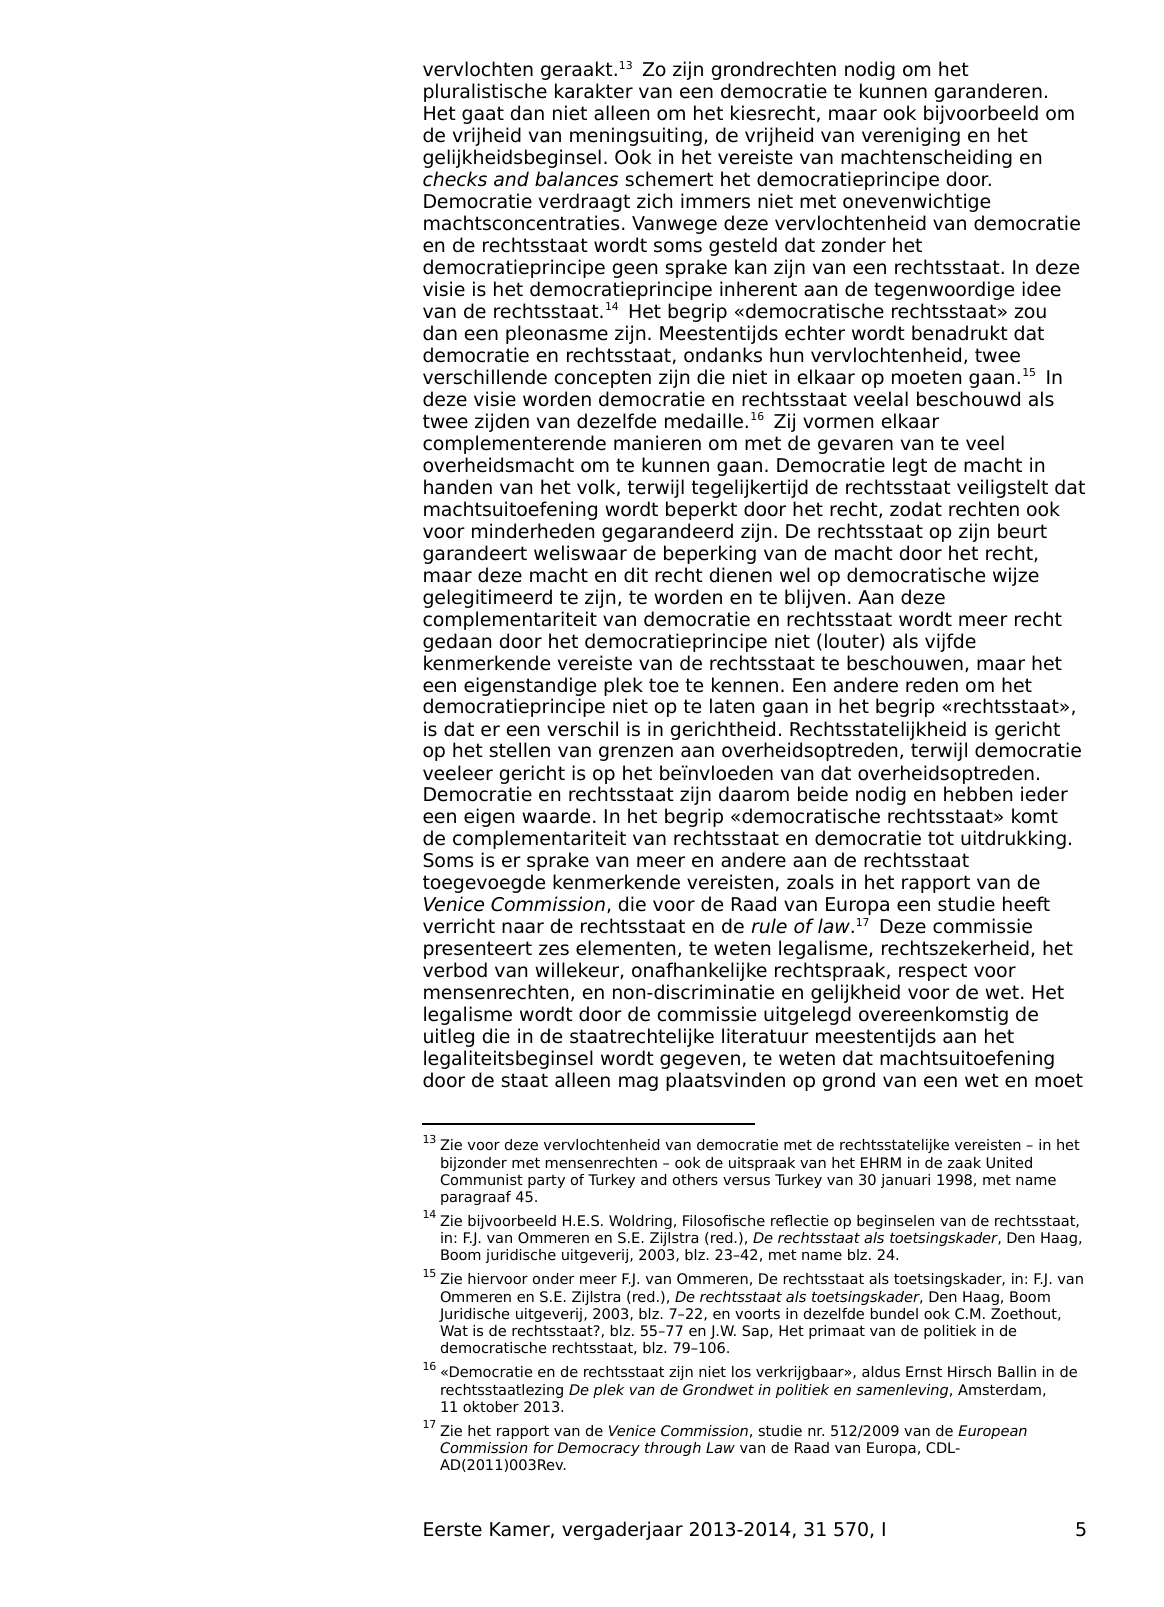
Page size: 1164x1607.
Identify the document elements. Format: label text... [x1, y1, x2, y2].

text Soms is er sprake van meer en andere aan de rechtsstaat toegevoegde kenmerkende vereisten, zoals in het rapport van de Venice Commission, die voor de Raad van Europa een studie heeft verricht naar de rechtsstaat en de rule of law. Deze commissie presenteert zes elementen, te weten legalisme, rechtszekerheid, het verbod van willekeur, onafhankelijke rechtspraak, respect voor mensenrechten, en non-discriminatie en gelijkheid voor de wet. Het legalisme wordt door de commissie uitgelegd overeenkomstig de uitleg die in de staatrechtelijke literatuur meestentijds aan het legaliteitsbeginsel wordt gegeven, te weten dat machtsuitoefening door de staat alleen mag plaatsvinden op grond van een wet en moet [422, 850, 1087, 1092]
text Zie hiervoor onder meer F.J. van Ommeren, De rechtsstaat als toetsingskader, in: F.J. van Ommeren en S.E. Zijlstra (red.), De rechtsstaat als toetsingskader, Den Haag, Boom Juridische uitgeverij, 2003, blz. 7–22, en voorts in dezelfde bundel ook C.M. Zoethout, Wat is de rechtsstaat?, blz. 55–77 en J.W. Sap, Het primaat van de politiek in de democratische rechtsstaat, blz. 79–106. [422, 1267, 1087, 1357]
text Zie het rapport van de Venice Commission, studie nr. 512/2009 van de European Commission for Democracy through Law van de Raad van Europa, CDL-AD(2011)003Rev. [422, 1418, 1087, 1474]
text «Democratie en de rechtsstaat zijn niet los verkrijgbaar», aldus Ernst Hirsch Ballin in de rechtsstaatlezing De plek van de Grondwet in politiek en samenleving, Amsterdam, 11 oktober 2013. [422, 1360, 1087, 1416]
text Zie voor deze vervlochtenheid van democratie met de rechtsstatelijke vereisten – in het bijzonder met mensenrechten – ook de uitspraak van het EHRM in de zaak United Communist party of Turkey and others versus Turkey van 30 januari 1998, met name paragraaf 45. [422, 1133, 1087, 1206]
text Zie bijvoorbeeld H.E.S. Woldring, Filosofische reflectie op beginselen van de rechtsstaat, in: F.J. van Ommeren en S.E. Zijlstra (red.), De rechtsstaat als toetsingskader, Den Haag, Boom juridische uitgeverij, 2003, blz. 23–42, met name blz. 24. [422, 1208, 1087, 1264]
text vervlochten geraakt. Zo zijn grondrechten nodig om het pluralistische karakter van een democratie te kunnen garanderen. Het gaat dan niet alleen om het kiesrecht, maar ook bijvoorbeeld om de vrijheid van meningsuiting, de vrijheid van vereniging en het gelijkheidsbeginsel. Ook in het vereiste van machtenscheiding en checks and balances schemert het democratieprincipe door. Democratie verdraagt zich immers niet met onevenwichtige machtsconcentraties. Vanwege deze vervlochtenheid van democratie en de rechtsstaat wordt soms gesteld dat zonder het democratieprincipe geen sprake kan zijn van een rechtsstaat. In deze visie is het democratieprincipe inherent aan de tegenwoordige idee van de rechtsstaat. Het begrip «democratische rechtsstaat» zou dan een pleonasme zijn. Meestentijds echter wordt benadrukt dat democratie en rechtsstaat, ondanks hun vervlochtenheid, twee verschillende concepten zijn die niet in elkaar op moeten gaan. In deze visie worden democratie en rechtsstaat veelal beschouwd als twee zijden van dezelfde medaille. Zij vormen elkaar complementerende manieren om met de gevaren van te veel overheidsmacht om te kunnen gaan. Democratie legt de macht in handen van het volk, terwijl tegelijkertijd de rechtsstaat veiligstelt dat machtsuitoefening wordt beperkt door het recht, zodat rechten ook voor minderheden gegarandeerd zijn. De rechtsstaat op zijn beurt garandeert weliswaar de beperking van de macht door het recht, maar deze macht en dit recht dienen wel op democratische wijze gelegitimeerd te zijn, te worden en te blijven. Aan deze complementariteit van democratie en rechtsstaat wordt meer recht gedaan door het democratieprincipe niet (louter) als vijfde kenmerkende vereiste van de rechtsstaat te beschouwen, maar het een eigenstandige plek toe te kennen. Een andere reden om het democratieprincipe niet op te laten gaan in het begrip «rechtsstaat», is dat er een verschil is in gerichtheid. Rechtsstatelijkheid is gericht op het stellen van grenzen aan overheidsoptreden, terwijl democratie veeleer gericht is op het beïnvloeden van dat overheidsoptreden. Democratie en rechtsstaat zijn daarom beide nodig en hebben ieder een eigen waarde. In het begrip «democratische rechtsstaat» komt de complementariteit van rechtsstaat en democratie tot uitdrukking. [422, 59, 1087, 850]
